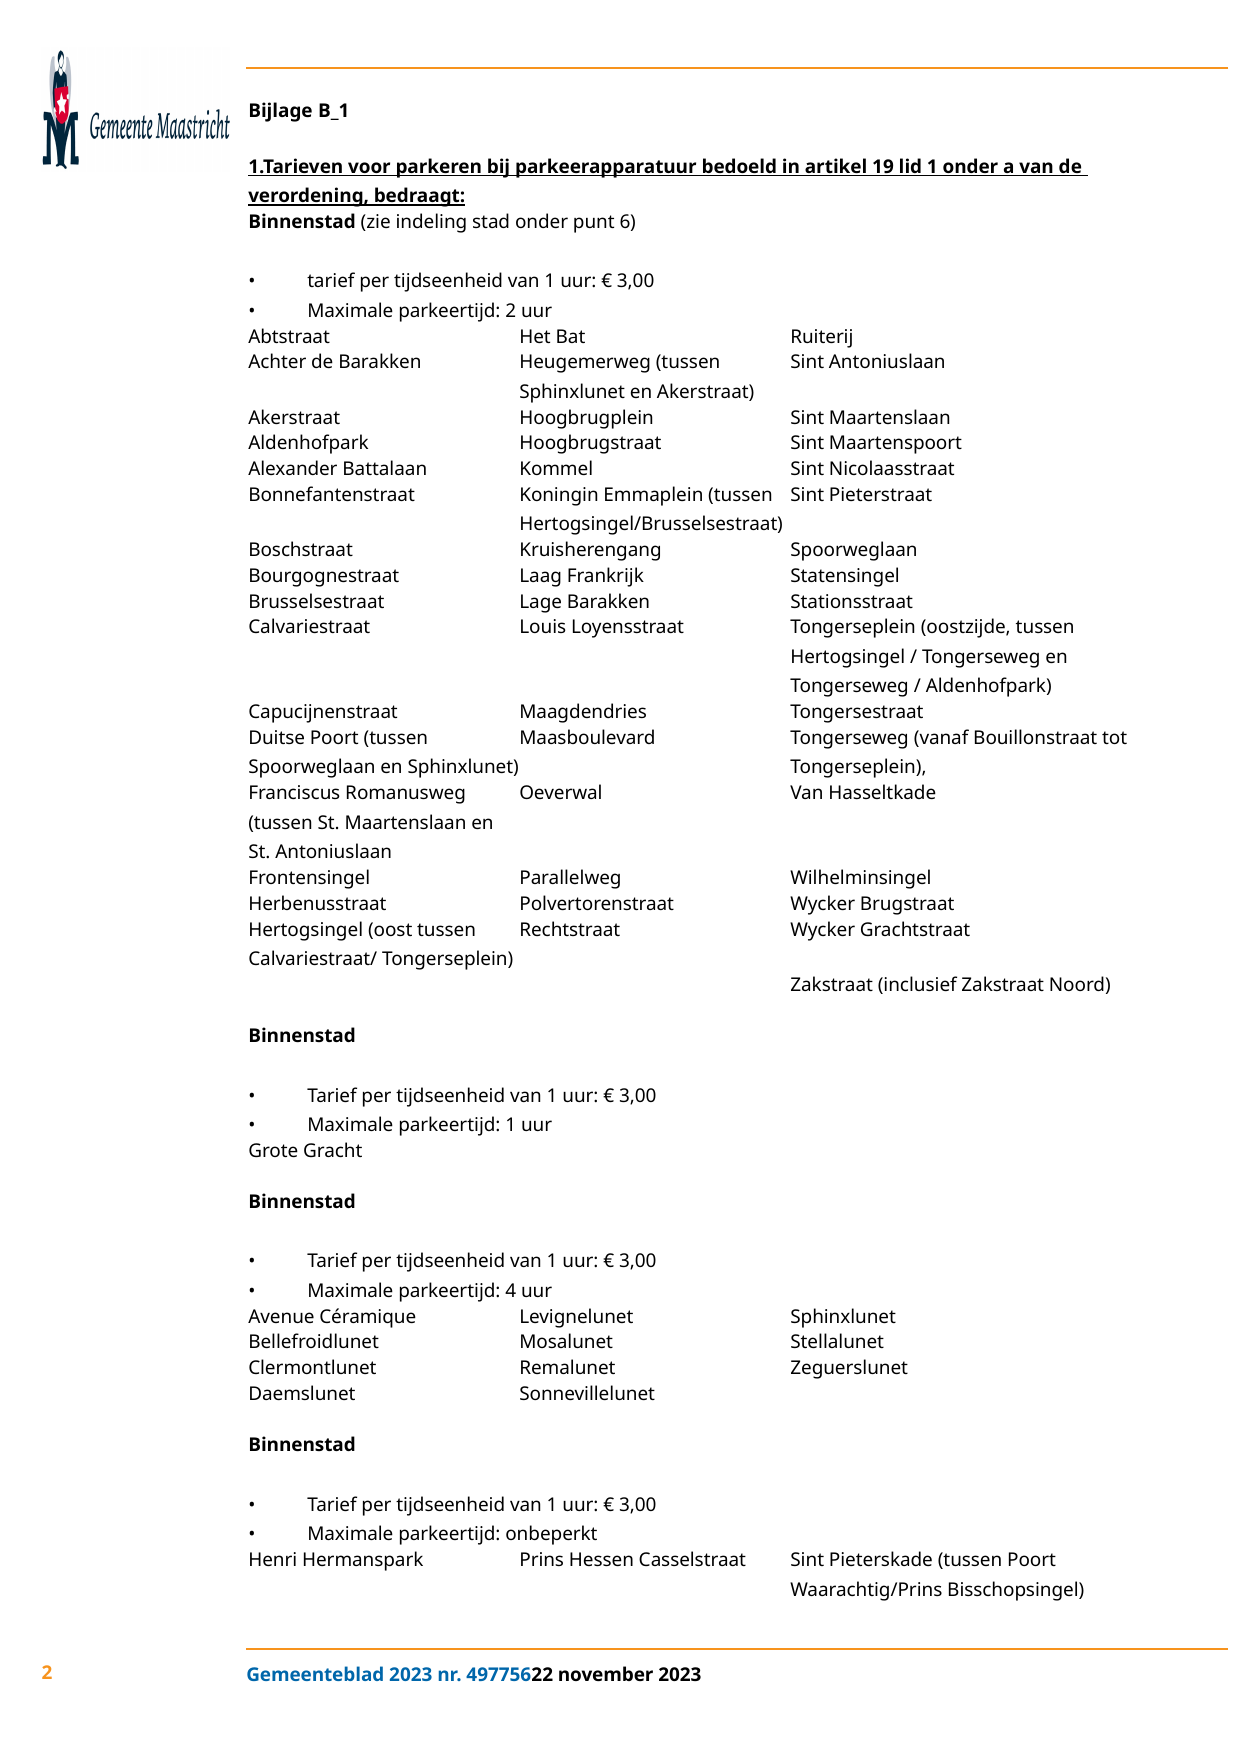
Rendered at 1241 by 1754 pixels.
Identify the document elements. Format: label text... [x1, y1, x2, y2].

table_cell Sint Maartenslaan [790, 404, 1152, 429]
table_cell Capucijnenstraat [248, 699, 519, 724]
table_cell Maasboulevard [519, 724, 790, 779]
table_cell Alexander Battalaan [248, 455, 519, 481]
table_cell Hoogbrugstraat [519, 430, 790, 455]
table_cell [790, 1380, 1152, 1406]
table_cell Achter de Barakken [248, 349, 519, 404]
table_cell Abtstraat [248, 323, 519, 348]
table_cell Maagdendries [519, 699, 790, 724]
table_cell Avenue Céramique [248, 1303, 519, 1329]
table_cell Binnenstad Tarief per tijdseenheid van 1 uur: € 3,00 Maximale parkeertijd: 4 uur [248, 1189, 1152, 1303]
table_cell Akerstraat [248, 404, 519, 429]
table_cell Sonnevillelunet [519, 1380, 790, 1406]
table_cell Heugemerweg (tussen Sphinxlunet en Akerstraat) [519, 349, 790, 404]
table_cell Ruiterij [790, 323, 1152, 348]
table_cell Tongerseplein (oostzijde, tussen Hertogsingel / Tongerseweg en Tongerseweg / Aldenhofpark) [790, 614, 1152, 698]
table_cell Rechtstraat [519, 916, 790, 971]
table_cell Spoorweglaan [790, 536, 1152, 562]
table_cell Kommel [519, 455, 790, 481]
table_cell Sint Maartenspoort [790, 430, 1152, 455]
table_cell [248, 1406, 519, 1432]
table_cell Hoogbrugplein [519, 404, 790, 429]
table_cell Levignelunet [519, 1303, 790, 1329]
table_cell Hertogsingel (oost tussen Calvariestraat/ Tongerseplein) [248, 916, 519, 971]
table_cell Franciscus Romanusweg (tussen St. Maartenslaan en St. Antoniuslaan [248, 780, 519, 864]
table_cell Sphinxlunet [790, 1303, 1152, 1329]
table_cell Wycker Brugstraat [790, 890, 1152, 916]
table_cell Calvariestraat [248, 614, 519, 698]
table_cell Bonnefantenstraat [248, 481, 519, 536]
table_cell Duitse Poort (tussen Spoorweglaan en Sphinxlunet) [248, 724, 519, 779]
table_cell Wilhelminsingel [790, 864, 1152, 890]
table_cell Brusselsestraat [248, 588, 519, 613]
table_cell Het Bat [519, 323, 790, 348]
table_cell Clermontlunet [248, 1355, 519, 1380]
table_cell Van Hasseltkade [790, 780, 1152, 864]
table_cell Bellefroidlunet [248, 1329, 519, 1354]
table_cell [248, 997, 1152, 1023]
table_cell Aldenhofpark [248, 430, 519, 455]
table_cell Tongersestraat [790, 699, 1152, 724]
table_cell [248, 971, 519, 997]
table_cell [519, 971, 790, 997]
table_cell Sint Pieterskade (tussen Poort Waarachtig/Prins Bisschopsingel) [790, 1546, 1152, 1601]
table_cell [609, 1137, 1152, 1163]
table_cell Sint Nicolaasstraat [790, 455, 1152, 481]
text Bijlage B_1 [248, 95, 1152, 123]
table_cell Grote Gracht [248, 1137, 609, 1163]
table_cell Kruisherengang [519, 536, 790, 562]
table_cell Sint Antoniuslaan [790, 349, 1152, 404]
table_cell Oeverwal [519, 780, 790, 864]
table_cell Herbenusstraat [248, 890, 519, 916]
table_cell Binnenstad Tarief per tijdseenheid van 1 uur: € 3,00 Maximale parkeertijd: 1 uur [248, 1023, 1152, 1137]
table_cell Bourgognestraat [248, 562, 519, 588]
table_cell Sint Pieterstraat [790, 481, 1152, 536]
table_cell Polvertorenstraat [519, 890, 790, 916]
table_cell Remalunet [519, 1355, 790, 1380]
table_cell [519, 1406, 790, 1432]
table_cell [248, 1163, 1152, 1188]
table_cell Zakstraat (inclusief Zakstraat Noord) [790, 971, 1152, 997]
table_cell Zeguerslunet [790, 1355, 1152, 1380]
table_cell Stationsstraat [790, 588, 1152, 613]
table_cell Binnenstad Tarief per tijdseenheid van 1 uur: € 3,00 Maximale parkeertijd: onbeperkt [248, 1432, 1152, 1546]
table_cell Louis Loyensstraat [519, 614, 790, 698]
table_cell Lage Barakken [519, 588, 790, 613]
table_cell Statensingel [790, 562, 1152, 588]
table_cell Mosalunet [519, 1329, 790, 1354]
table_cell Laag Frankrijk [519, 562, 790, 588]
table_cell Henri Hermanspark [248, 1546, 519, 1601]
table_cell Wycker Grachtstraat [790, 916, 1152, 971]
picture [41, 47, 231, 172]
table_cell Koningin Emmaplein (tussen Hertogsingel/Brusselsestraat) [519, 481, 790, 536]
table_cell Parallelweg [519, 864, 790, 890]
table_cell [790, 1406, 1152, 1432]
table_cell Binnenstad (zie indeling stad onder punt 6) tarief per tijdseenheid van 1 uur: € 3,00 Maximale parkeertijd: 2 uur [248, 208, 1152, 323]
table_cell Prins Hessen Casselstraat [519, 1546, 790, 1601]
table_cell Frontensingel [248, 864, 519, 890]
table_cell Daemslunet [248, 1380, 519, 1406]
table_cell Tongerseweg (vanaf Bouillonstraat tot Tongerseplein), [790, 724, 1152, 779]
table_cell Boschstraat [248, 536, 519, 562]
table_header 1.Tarieven voor parkeren bij parkeerapparatuur bedoeld in artikel 19 lid 1 onder a van de verordening, bedraagt: [248, 153, 1152, 208]
table_cell Stellalunet [790, 1329, 1152, 1354]
